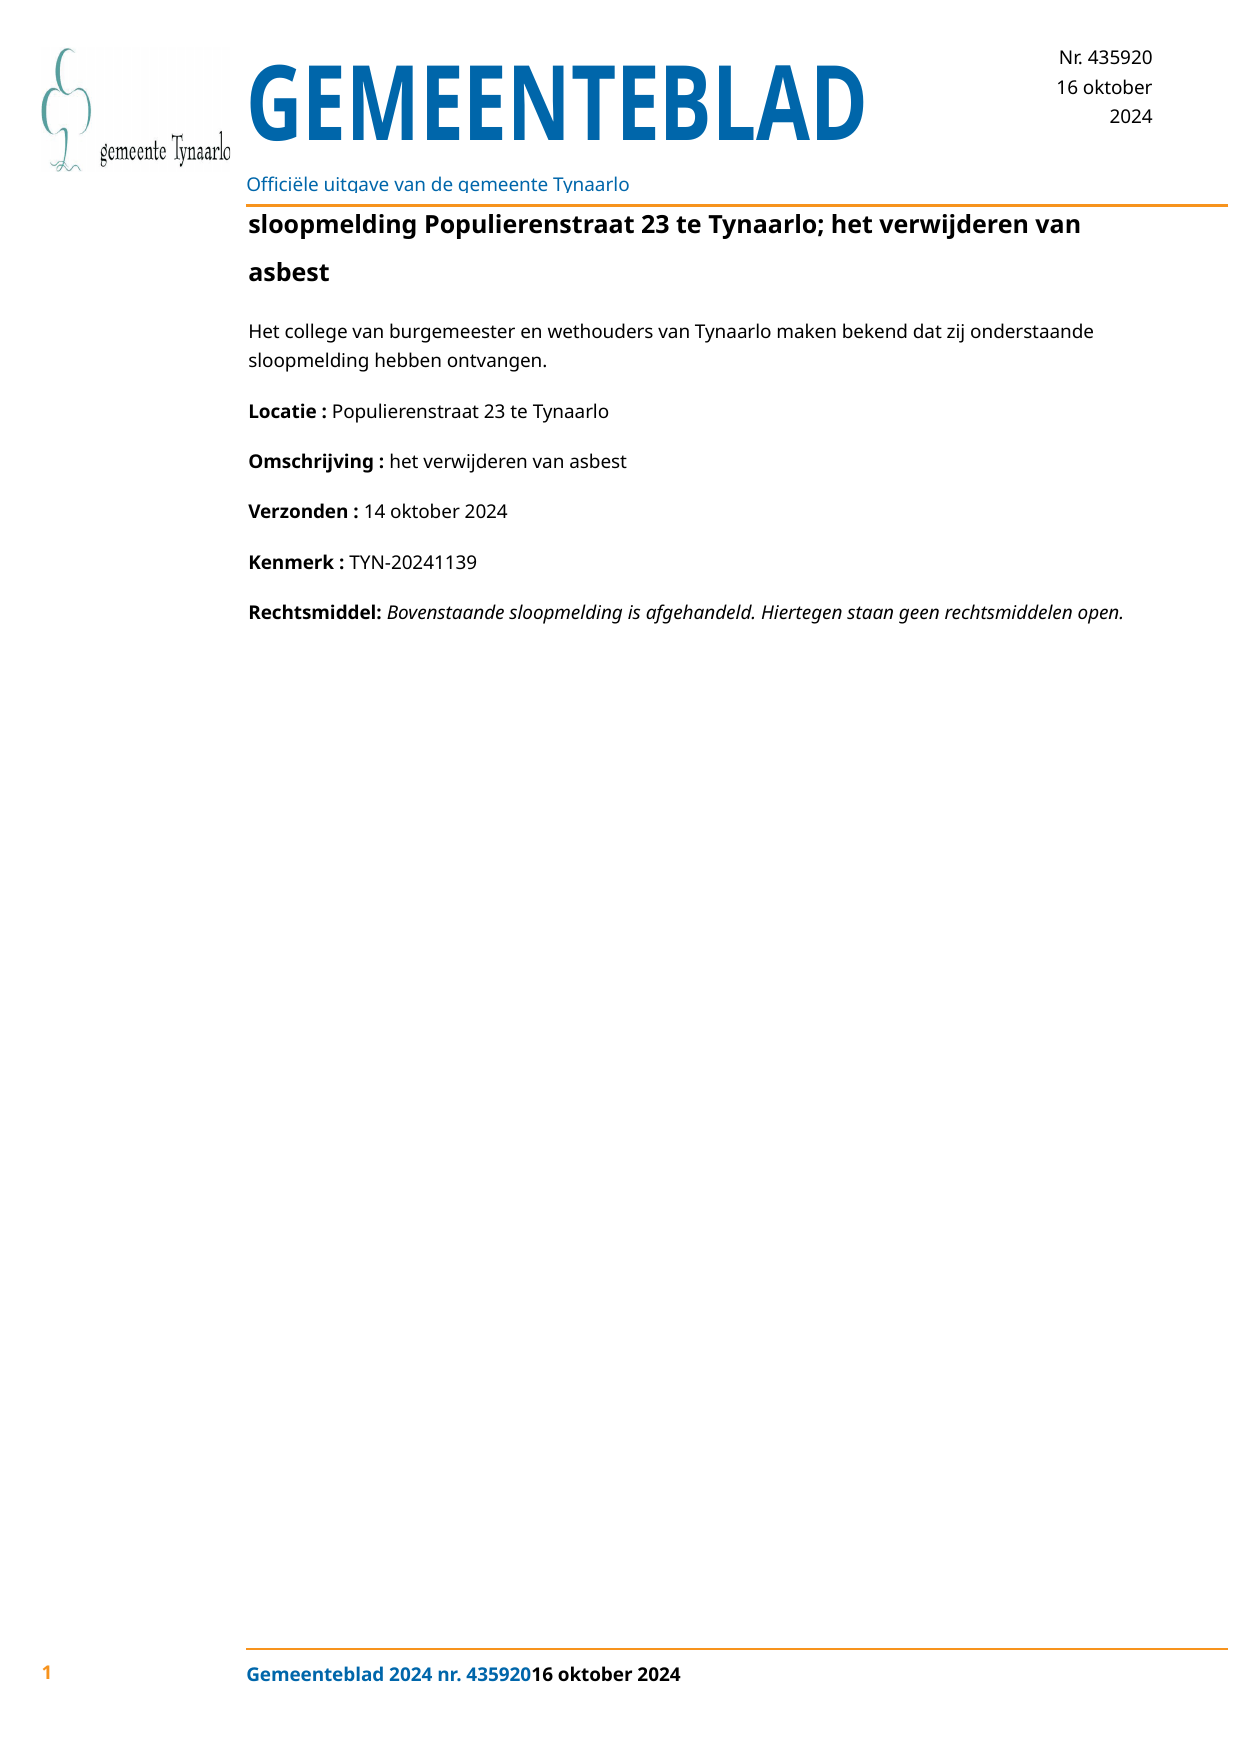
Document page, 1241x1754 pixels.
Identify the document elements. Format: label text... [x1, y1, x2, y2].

text Rechtsmiddel: Bovenstaande sloopmelding is afgehandeld. Hiertegen staan geen rechtsmiddelen open. [248, 599, 1152, 625]
text Omschrijving : het verwijderen van asbest [248, 448, 1152, 474]
text Het college van burgemeester en wethouders van Tynaarlo maken bekend dat zij onderstaande sloopmelding hebben ontvangen. [248, 318, 1152, 373]
text Locatie : Populierenstraat 23 te Tynaarlo [248, 398, 1152, 424]
text sloopmelding Populierenstraat 23 te Tynaarlo; het verwijderen van asbest [248, 207, 1152, 288]
text Kenmerk : TYN-20241139 [248, 549, 1152, 575]
picture [41, 47, 231, 172]
text Verzonden : 14 oktober 2024 [248, 499, 1152, 524]
